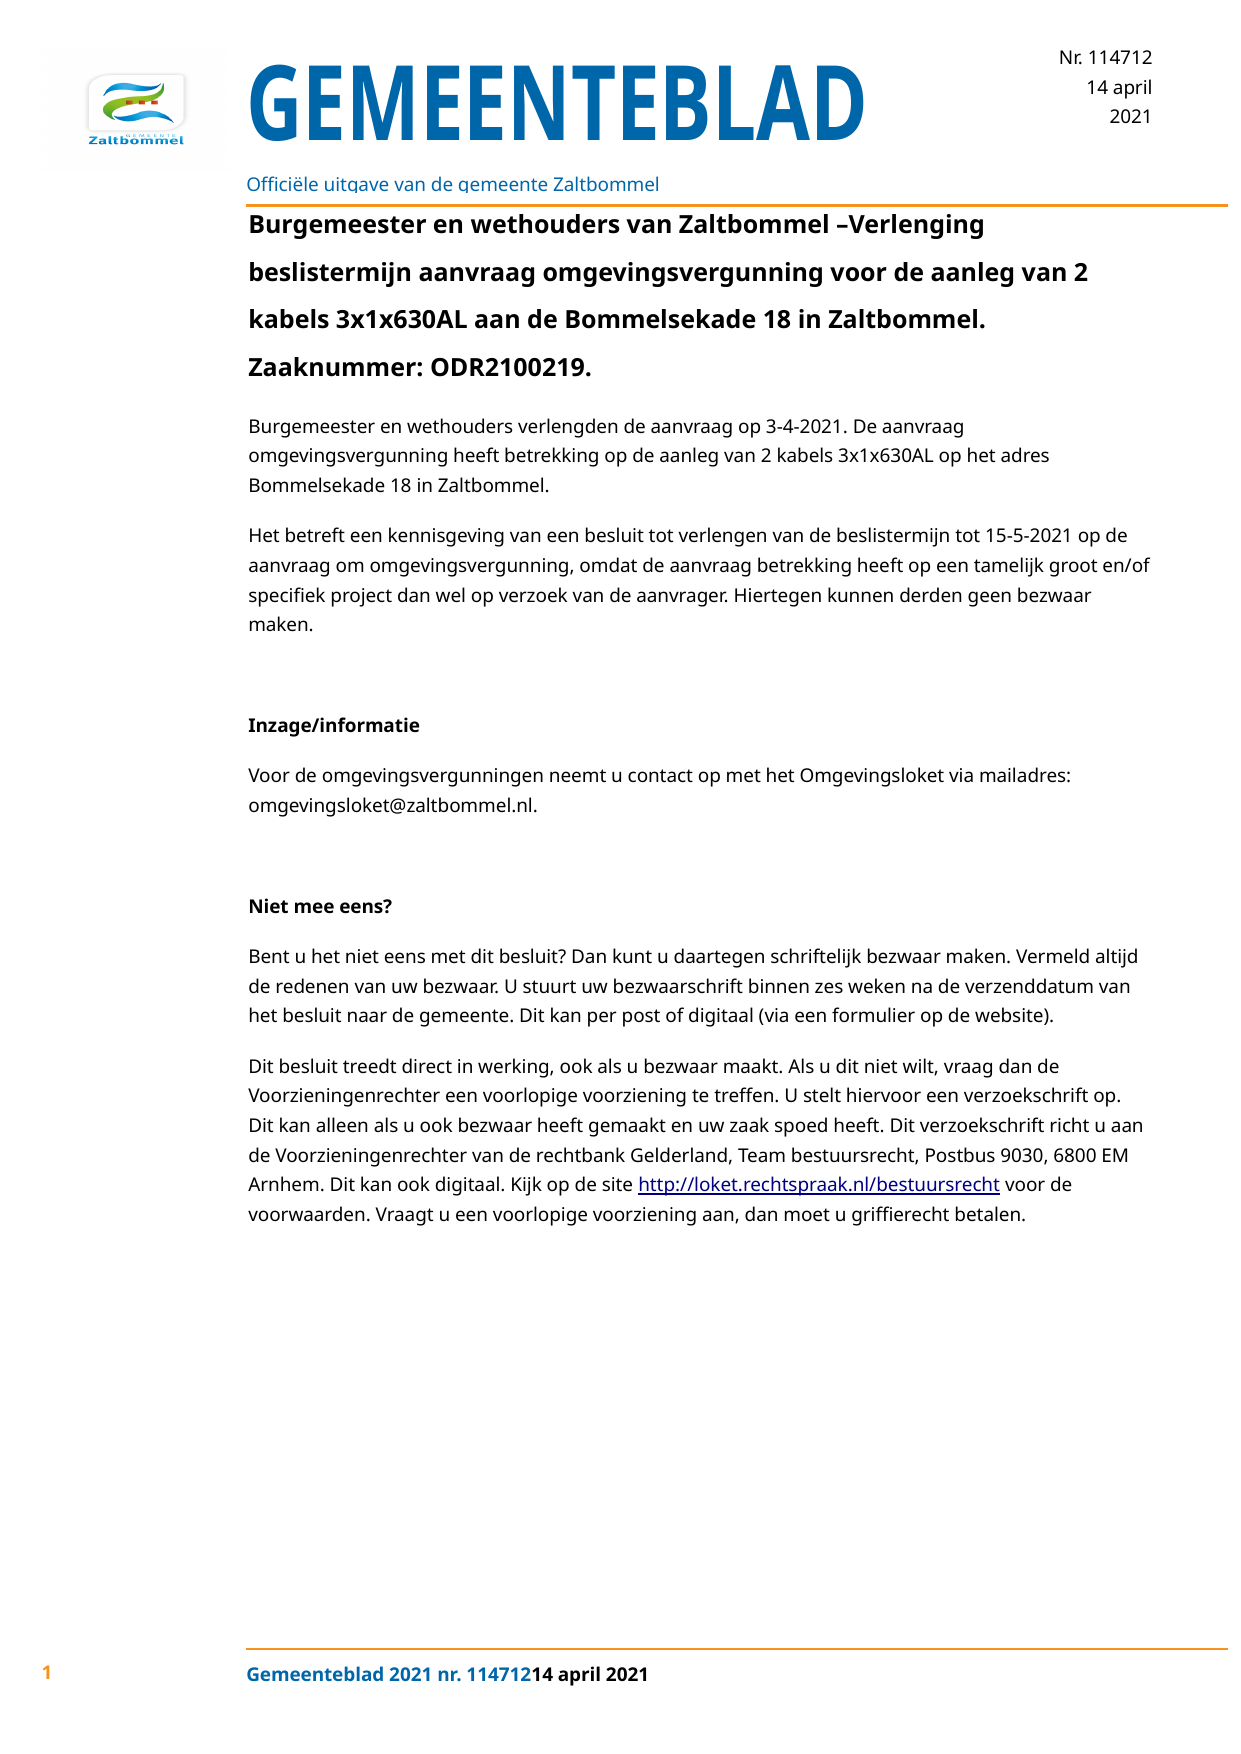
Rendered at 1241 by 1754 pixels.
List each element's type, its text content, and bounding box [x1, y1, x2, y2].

text Inzage/informatie [248, 712, 1152, 738]
text Bent u het niet eens met dit besluit? Dan kunt u daartegen schriftelijk bezwaar maken. Vermeld altijd de redenen van uw bezwaar. U stuurt uw bezwaarschrift binnen zes weken na de verzenddatum van het besluit naar de gemeente. Dit kan per post of digitaal (via een formulier op de website). [248, 943, 1152, 1028]
text Burgemeester en wethouders verlengden de aanvraag op 3-4-2021. De aanvraag omgevingsvergunning heeft betrekking op de aanleg van 2 kabels 3x1x630AL op het adres Bommelsekade 18 in Zaltbommel. [248, 413, 1152, 498]
text Dit besluit treedt direct in werking, ook als u bezwaar maakt. Als u dit niet wilt, vraag dan de Voorzieningenrechter een voorlopige voorziening te treffen. U stelt hiervoor een verzoekschrift op. Dit kan alleen als u ook bezwaar heeft gemaakt en uw zaak spoed heeft. Dit verzoekschrift richt u aan de Voorzieningenrechter van de rechtbank Gelderland, Team bestuursrecht, Postbus 9030, 6800 EM Arnhem. Dit kan ook digitaal. Kijk op de site http://loket.rechtspraak.nl/bestuursrecht voor de voorwaarden. Vraagt u een voorlopige voorziening aan, dan moet u griffierecht betalen. [248, 1053, 1152, 1227]
picture [41, 47, 231, 172]
text Het betreft een kennisgeving van een besluit tot verlengen van de beslistermijn tot 15-5-2021 op de aanvraag om omgevingsvergunning, omdat de aanvraag betrekking heeft op een tamelijk groot en/of specifiek project dan wel op verzoek van de aanvrager. Hiertegen kunnen derden geen bezwaar maken. [248, 523, 1152, 637]
text Voor de omgevingsvergunningen neemt u contact op met het Omgevingsloket via mailadres: omgevingsloket@zaltbommel.nl. [248, 763, 1152, 818]
text Niet mee eens? [248, 893, 1152, 919]
text Burgemeester en wethouders van Zaltbommel –Verlenging beslistermijn aanvraag omgevingsvergunning voor de aanleg van 2 kabels 3x1x630AL aan de Bommelsekade 18 in Zaltbommel. Zaaknummer: ODR2100219. [248, 207, 1152, 384]
